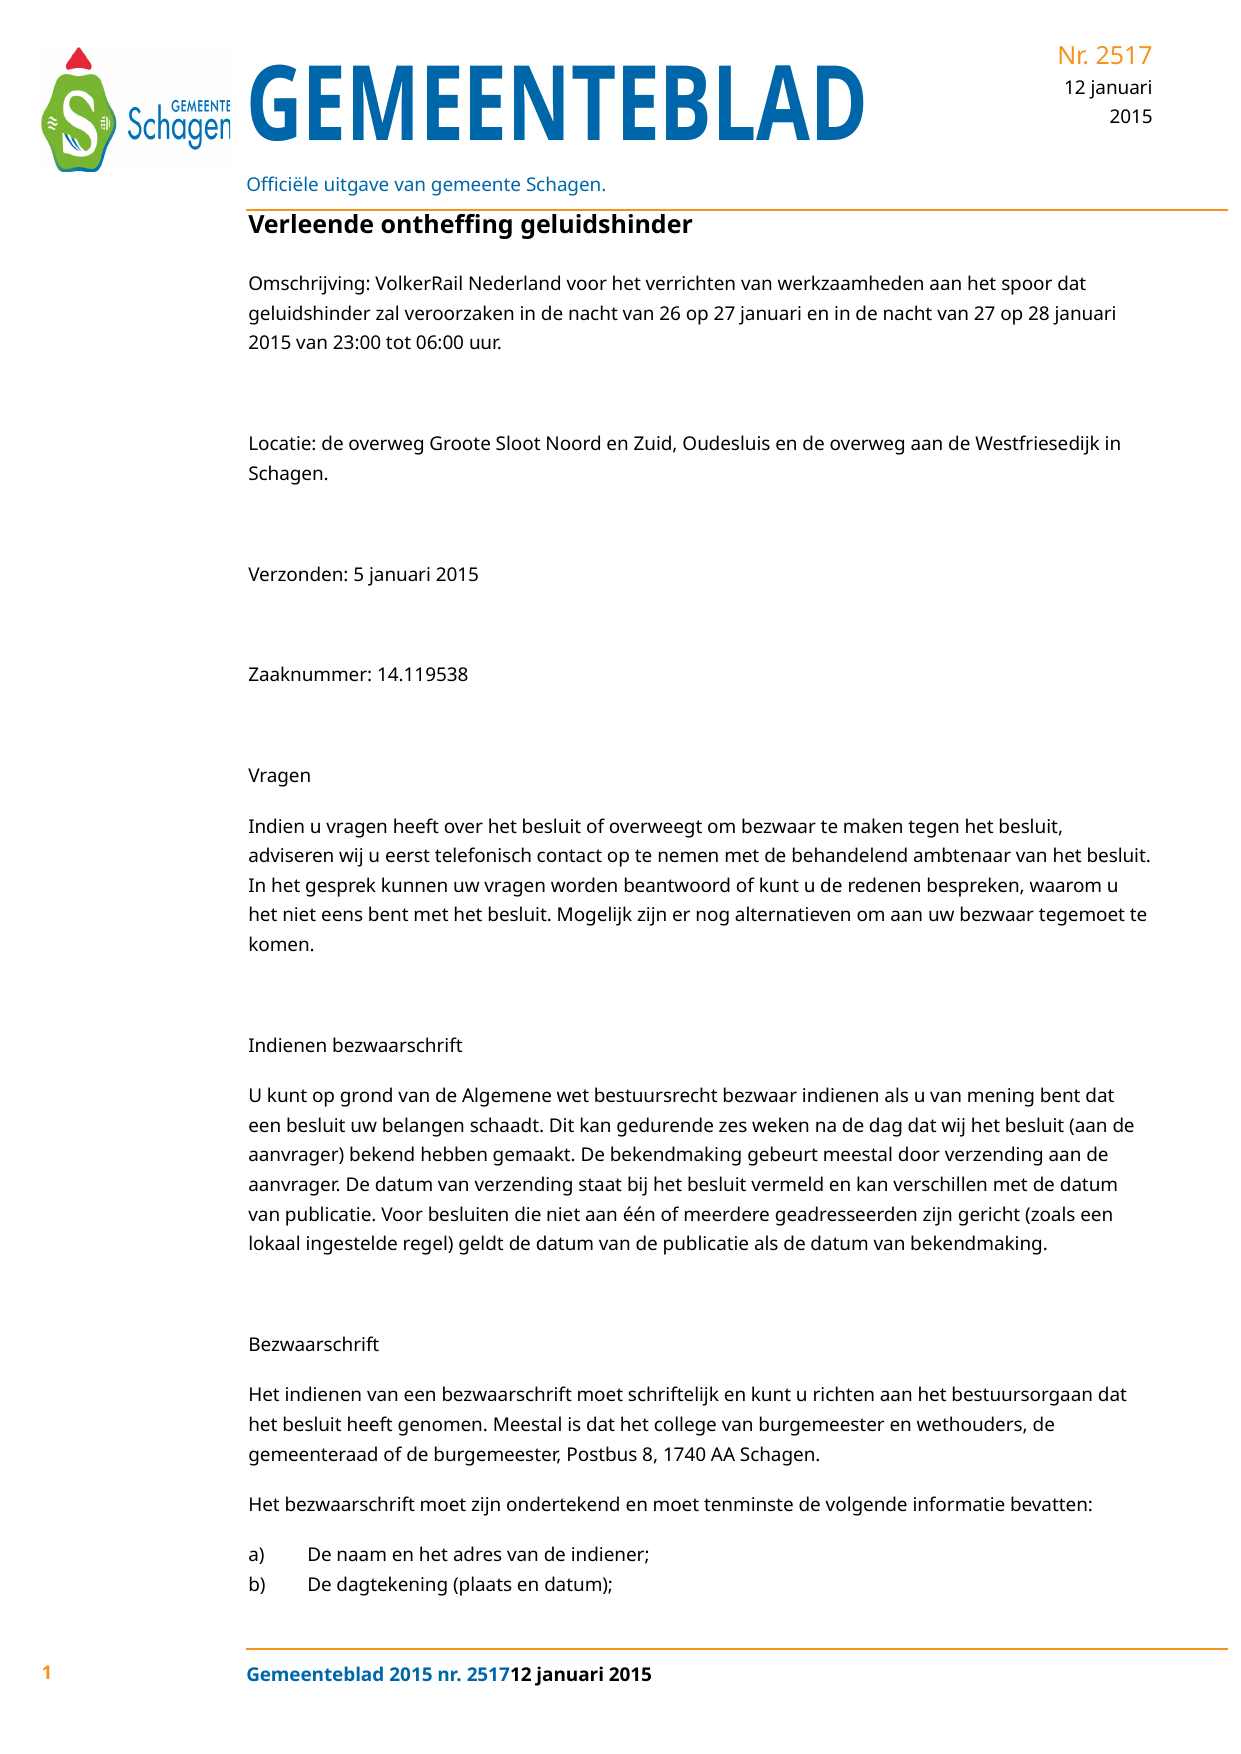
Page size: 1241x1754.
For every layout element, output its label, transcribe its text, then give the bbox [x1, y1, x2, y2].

text Indienen bezwaarschrift [248, 1032, 1152, 1058]
text Omschrijving: VolkerRail Nederland voor het verrichten van werkzaamheden aan het spoor dat geluidshinder zal veroorzaken in de nacht van 26 op 27 januari en in de nacht van 27 op 28 januari 2015 van 23:00 tot 06:00 uur. [248, 270, 1152, 355]
text Bezwaarschrift [248, 1331, 1152, 1357]
text Locatie: de overweg Groote Sloot Noord en Zuid, Oudesluis en de overweg aan de Westfriesedijk in Schagen. [248, 430, 1152, 486]
text Het indienen van een bezwaarschrift moet schriftelijk en kunt u richten aan het bestuursorgaan dat het besluit heeft genomen. Meestal is dat het college van burgemeester en wethouders, de gemeenteraad of de burgemeester, Postbus 8, 1740 AA Schagen. [248, 1382, 1152, 1466]
text Vragen [248, 762, 1152, 788]
text Zaaknummer: 14.119538 [248, 662, 1152, 687]
text U kunt op grond van de Algemene wet bestuursrecht bezwaar indienen als u van mening bent dat een besluit uw belangen schaadt. Dit kan gedurende zes weken na de dag dat wij het besluit (aan de aanvrager) bekend hebben gemaakt. De bekendmaking gebeurt meestal door verzending aan de aanvrager. De datum van verzending staat bij het besluit vermeld en kan verschillen met de datum van publicatie. Voor besluiten die niet aan één of meerdere geadresseerden zijn gericht (zoals een lokaal ingestelde regel) geldt de datum van de publicatie als de datum van bekendmaking. [248, 1082, 1152, 1256]
text Verzonden: 5 januari 2015 [248, 561, 1152, 586]
text Het bezwaarschrift moet zijn ondertekend en moet tenminste de volgende informatie bevatten: [248, 1491, 1152, 1517]
list De dagtekening (plaats en datum); [248, 1571, 1152, 1597]
text Indien u vragen heeft over het besluit of overweegt om bezwaar te maken tegen het besluit, adviseren wij u eerst telefonisch contact op te nemen met de behandelend ambtenaar van het besluit. In het gesprek kunnen uw vragen worden beantwoord of kunt u de redenen bespreken, waarom u het niet eens bent met het besluit. Mogelijk zijn er nog alternatieven om aan uw bezwaar tegemoet te komen. [248, 813, 1152, 957]
text Verleende ontheffing geluidshinder [248, 211, 1152, 241]
list De naam en het adres van de indiener; [248, 1542, 1152, 1567]
picture [41, 47, 231, 172]
